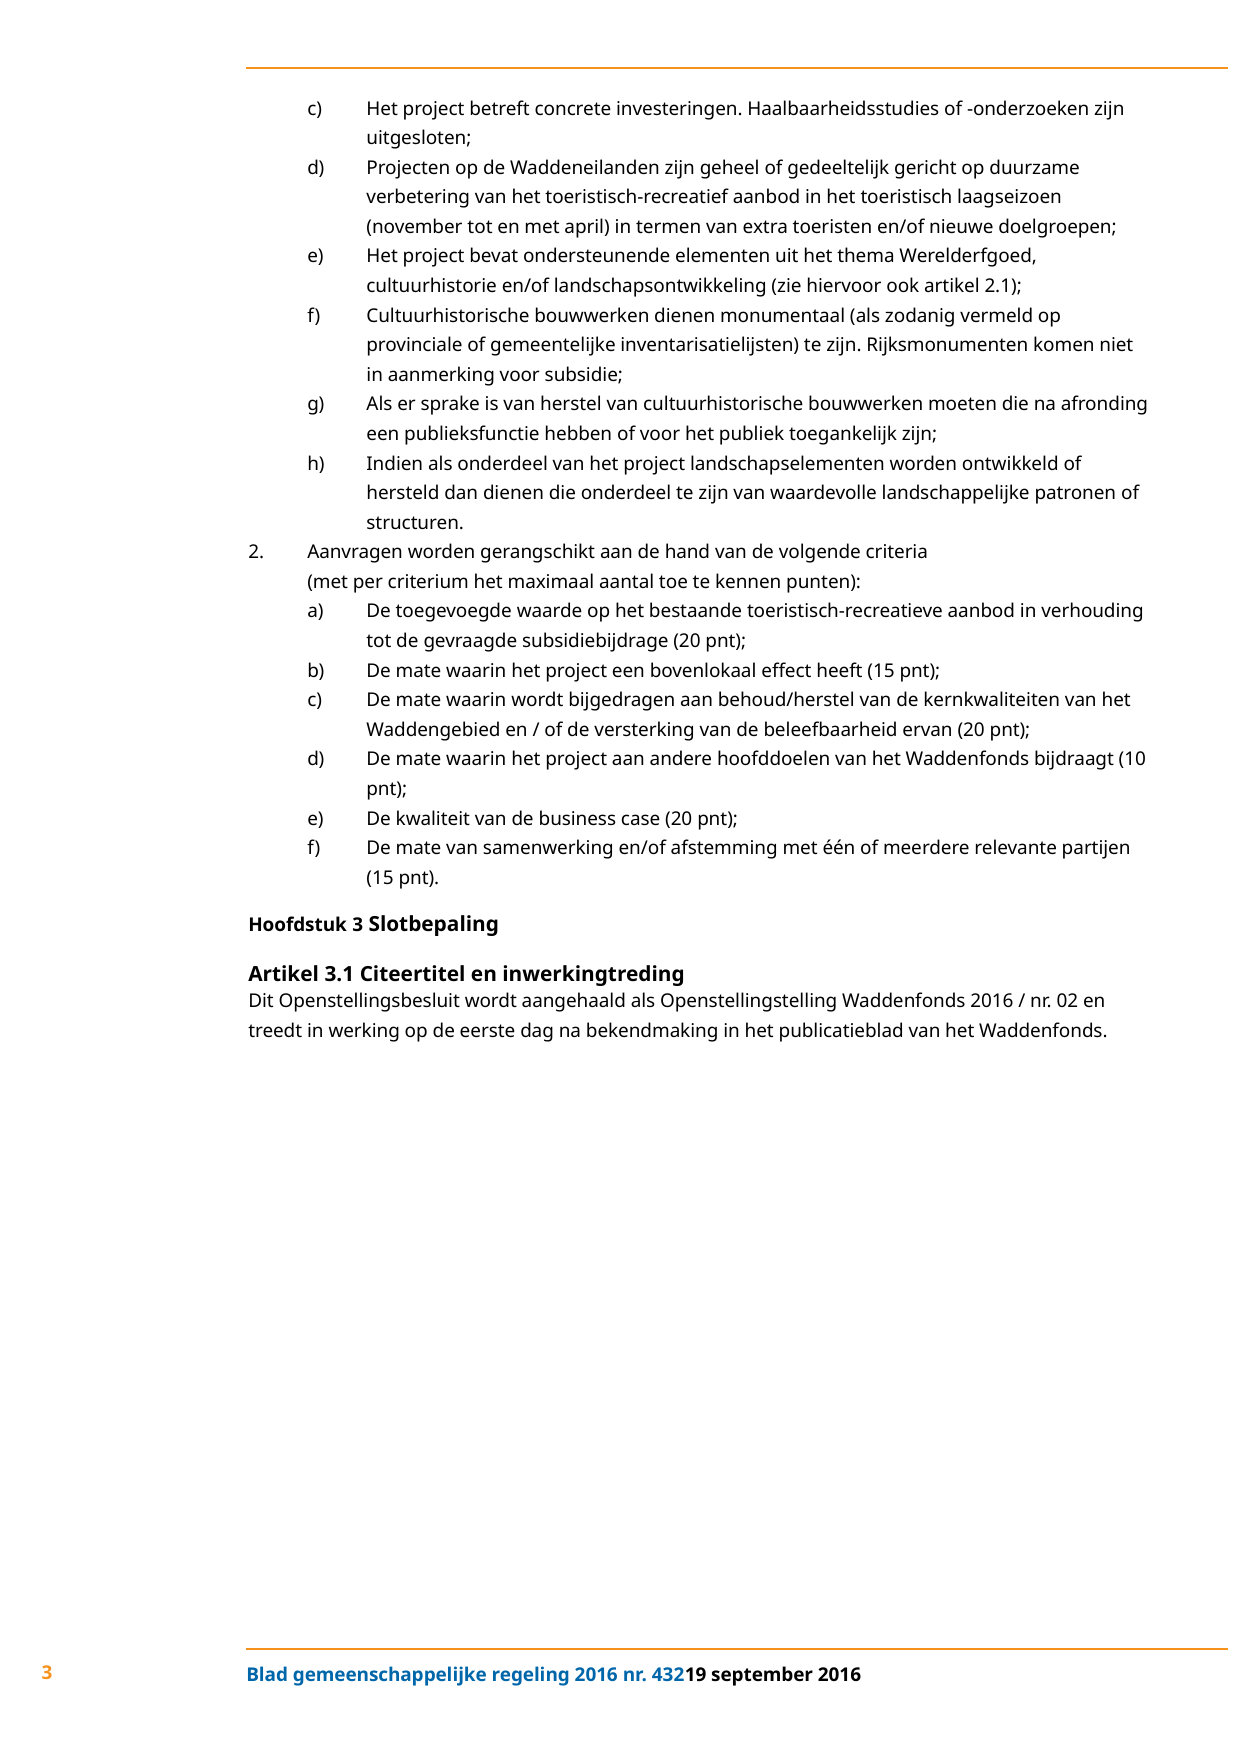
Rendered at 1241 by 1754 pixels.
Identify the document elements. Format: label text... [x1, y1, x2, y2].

list Cultuurhistorische bouwwerken dienen monumentaal (als zodanig vermeld op provinciale of gemeentelijke inventarisatielijsten) te zijn. Rijksmonumenten komen niet in aanmerking voor subsidie; [307, 302, 1152, 387]
list Het project bevat ondersteunende elementen uit het thema Werelderfgoed, cultuurhistorie en/of landschapsontwikkeling (zie hiervoor ook artikel 2.1); [307, 243, 1152, 298]
list Als er sprake is van herstel van cultuurhistorische bouwwerken moeten die na afronding een publieksfunctie hebben of voor het publiek toegankelijk zijn; [307, 391, 1152, 446]
list (met per criterium het maximaal aantal toe te kennen punten): [248, 568, 1152, 594]
list De mate waarin het project aan andere hoofddoelen van het Waddenfonds bijdraagt (10 pnt); [307, 746, 1152, 801]
text Dit Openstellingsbesluit wordt aangehaald als Openstellingstelling Waddenfonds 2016 / nr. 02 en [248, 987, 1152, 1013]
list Indien als onderdeel van het project landschapselementen worden ontwikkeld of hersteld dan dienen die onderdeel te zijn van waardevolle landschappelijke patronen of structuren. [307, 450, 1152, 535]
text Artikel 3.1 Citeertitel en inwerkingtreding [248, 959, 1152, 987]
list De kwaliteit van de business case (20 pnt); [307, 805, 1152, 831]
list De toegevoegde waarde op het bestaande toeristisch-recreatieve aanbod in verhouding tot de gevraagde subsidiebijdrage (20 pnt); [307, 598, 1152, 653]
picture [41, 47, 231, 172]
list Aanvragen worden gerangschikt aan de hand van de volgende criteria [248, 538, 1152, 564]
text Hoofdstuk 3 Slotbepaling [248, 909, 1152, 938]
list De mate waarin het project een bovenlokaal effect heeft (15 pnt); [307, 657, 1152, 683]
text treedt in werking op de eerste dag na bekendmaking in het publicatieblad van het Waddenfonds. [248, 1017, 1152, 1043]
list Projecten op de Waddeneilanden zijn geheel of gedeeltelijk gericht op duurzame verbetering van het toeristisch-recreatief aanbod in het toeristisch laagseizoen (november tot en met april) in termen van extra toeristen en/of nieuwe doelgroepen; [307, 154, 1152, 239]
list Het project betreft concrete investeringen. Haalbaarheidsstudies of -onderzoeken zijn uitgesloten; [307, 95, 1152, 150]
list De mate van samenwerking en/of afstemming met één of meerdere relevante partijen (15 pnt). [307, 834, 1152, 890]
list De mate waarin wordt bijgedragen aan behoud/herstel van de kernkwaliteiten van het Waddengebied en / of de versterking van de beleefbaarheid ervan (20 pnt); [307, 686, 1152, 742]
